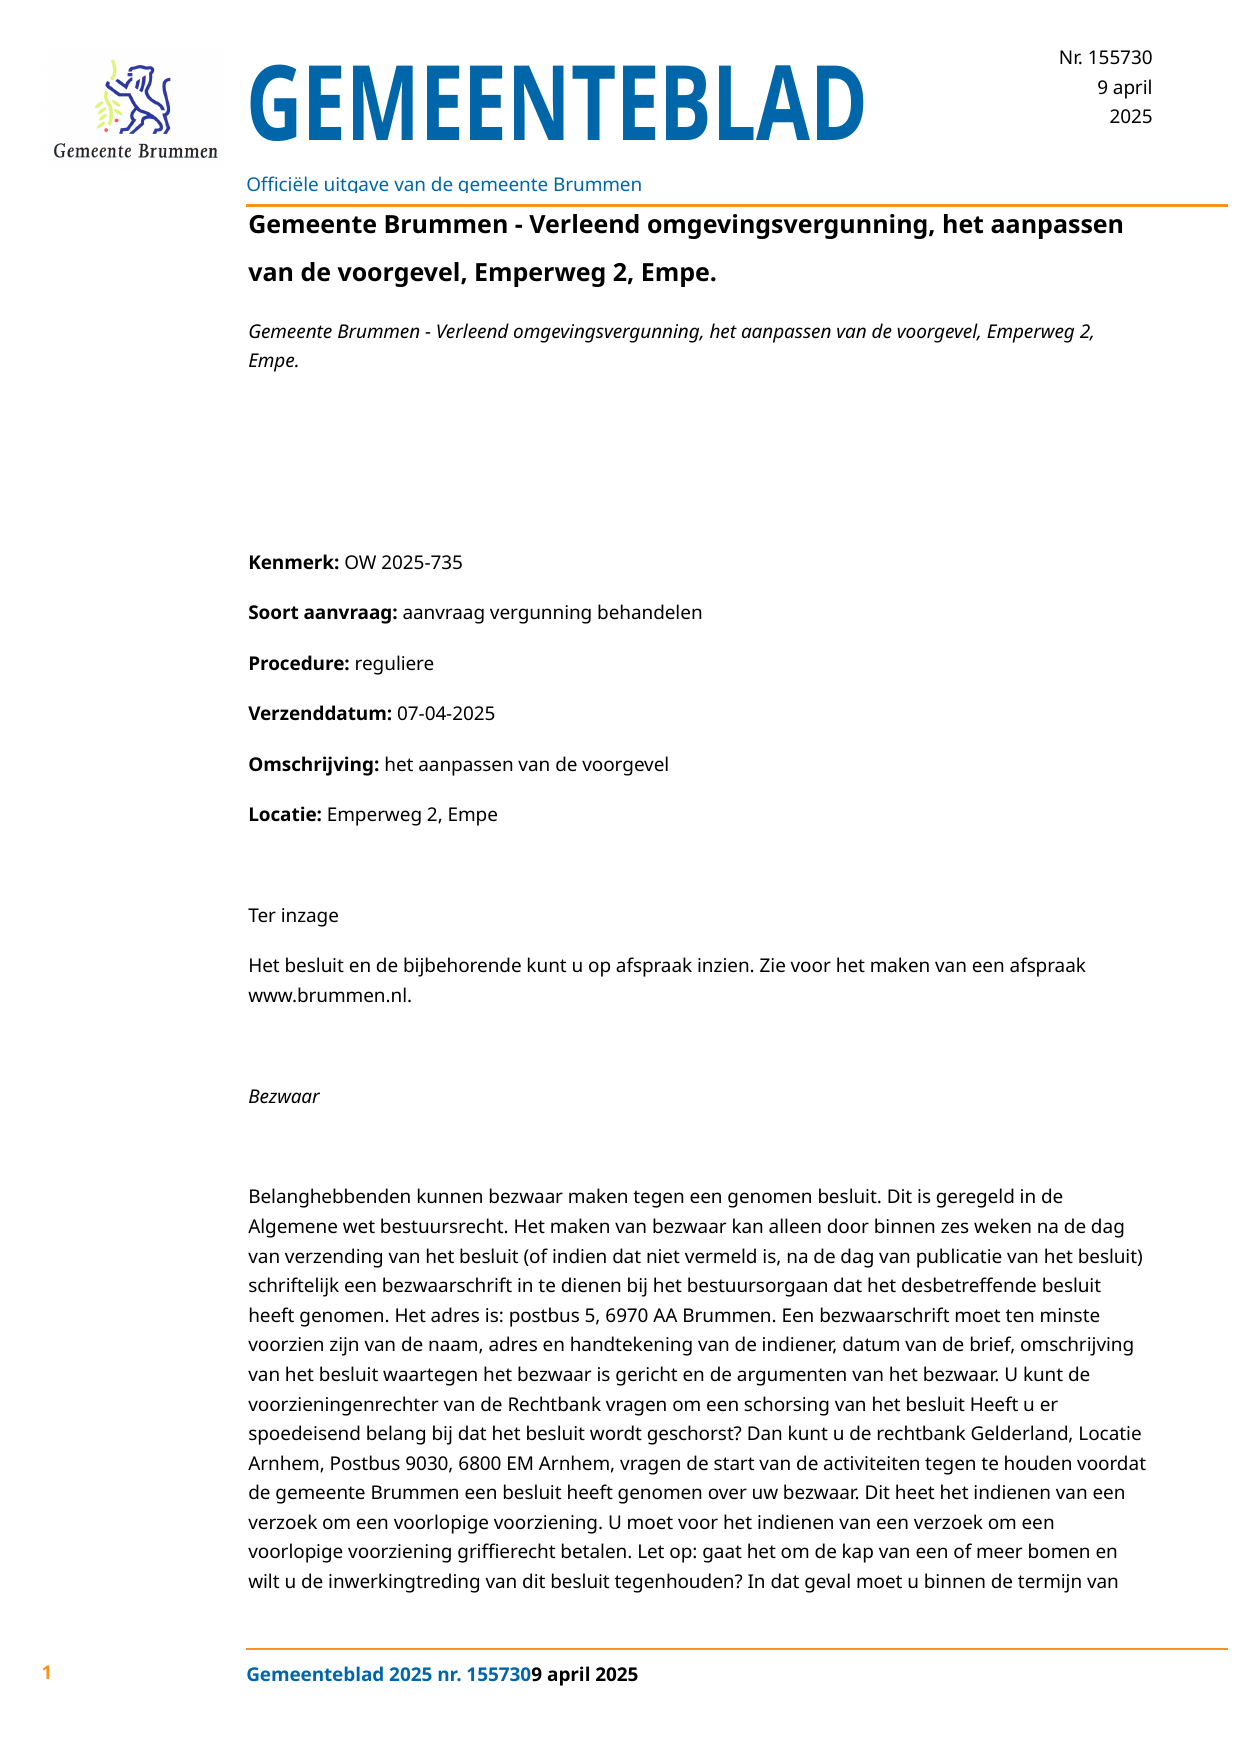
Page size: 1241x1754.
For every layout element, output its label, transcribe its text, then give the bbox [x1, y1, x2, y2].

text Procedure: reguliere [248, 650, 1152, 676]
text Gemeente Brummen - Verleend omgevingsvergunning, het aanpassen van de voorgevel, Emperweg 2, Empe. [248, 318, 1152, 373]
text Verzenddatum: 07-04-2025 [248, 700, 1152, 726]
text Kenmerk: OW 2025-735 [248, 549, 1152, 575]
text Omschrijving: het aanpassen van de voorgevel [248, 751, 1152, 777]
text Soort aanvraag: aanvraag vergunning behandelen [248, 599, 1152, 625]
picture [41, 47, 231, 172]
text Ter inzage [248, 902, 1152, 928]
text Het besluit en de bijbehorende kunt u op afspraak inzien. Zie voor het maken van een afspraak www.brummen.nl. [248, 952, 1152, 1008]
text Belanghebbenden kunnen bezwaar maken tegen een genomen besluit. Dit is geregeld in de Algemene wet bestuursrecht. Het maken van bezwaar kan alleen door binnen zes weken na de dag van verzending van het besluit (of indien dat niet vermeld is, na de dag van publicatie van het besluit) schriftelijk een bezwaarschrift in te dienen bij het bestuursorgaan dat het desbetreffende besluit heeft genomen. Het adres is: postbus 5, 6970 AA Brummen. Een bezwaarschrift moet ten minste voorzien zijn van de naam, adres en handtekening van de indiener, datum van de brief, omschrijving van het besluit waartegen het bezwaar is gericht en de argumenten van het bezwaar. U kunt de voorzieningenrechter van de Rechtbank vragen om een schorsing van het besluit Heeft u er spoedeisend belang bij dat het besluit wordt geschorst? Dan kunt u de rechtbank Gelderland, Locatie Arnhem, Postbus 9030, 6800 EM Arnhem, vragen de start van de activiteiten tegen te houden voordat de gemeente Brummen een besluit heeft genomen over uw bezwaar. Dit heet het indienen van een verzoek om een voorlopige voorziening. U moet voor het indienen van een verzoek om een voorlopige voorziening griffierecht betalen. Let op: gaat het om de kap van een of meer bomen en wilt u de inwerkingtreding van dit besluit tegenhouden? In dat geval moet u binnen de termijn van [248, 1184, 1152, 1594]
text Bezwaar [248, 1083, 1152, 1109]
text Gemeente Brummen - Verleend omgevingsvergunning, het aanpassen van de voorgevel, Emperweg 2, Empe. [248, 207, 1152, 288]
text Locatie: Emperweg 2, Empe [248, 801, 1152, 827]
